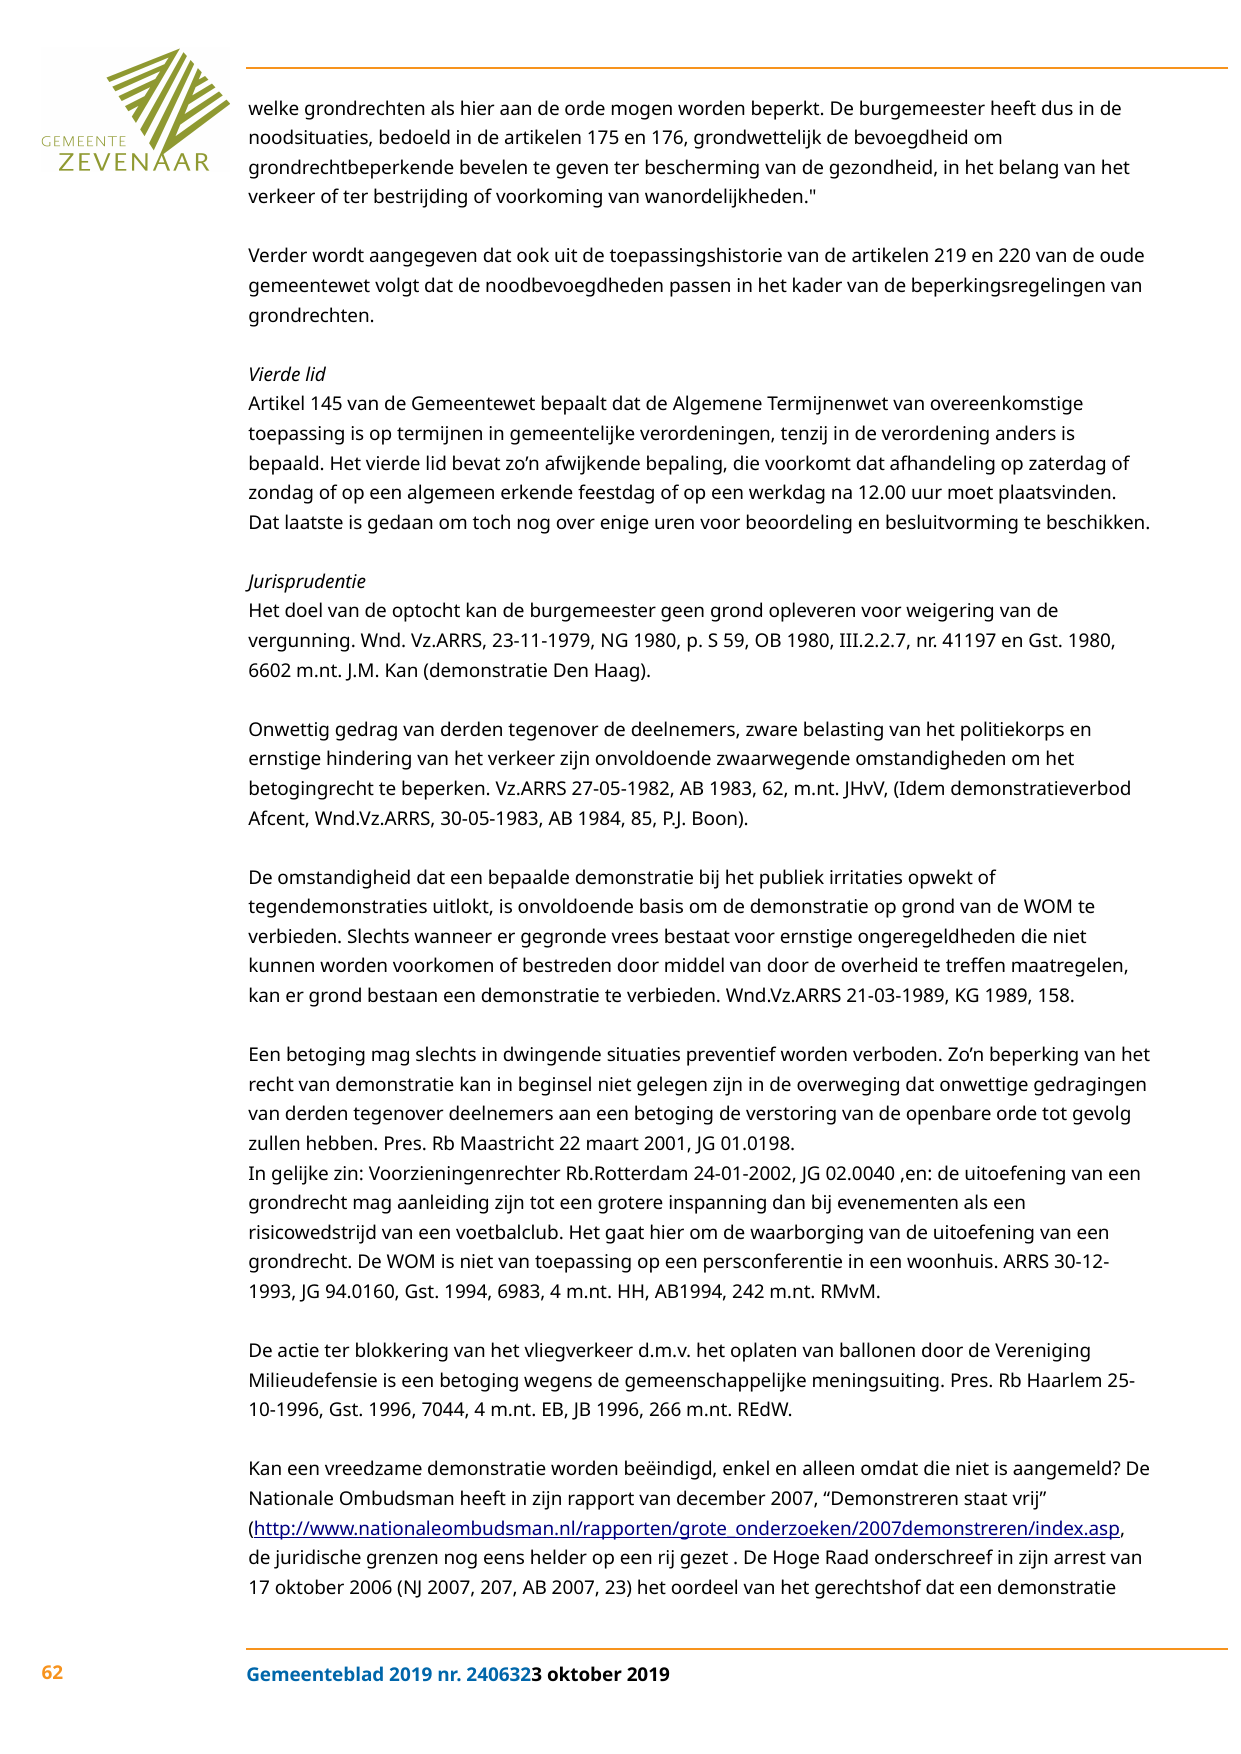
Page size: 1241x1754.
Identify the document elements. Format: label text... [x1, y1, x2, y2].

text De omstandigheid dat een bepaalde demonstratie bij het publiek irritaties opwekt of tegendemonstraties uitlokt, is onvoldoende basis om de demonstratie op grond van de WOM te verbieden. Slechts wanneer er gegronde vrees bestaat voor ernstige ongeregeldheden die niet kunnen worden voorkomen of bestreden door middel van door de overheid te treffen maatregelen, kan er grond bestaan een demonstratie te verbieden. Wnd.Vz.ARRS 21-03-1989, KG 1989, 158. [248, 864, 1152, 1008]
text Verder wordt aangegeven dat ook uit de toepassingshistorie van de artikelen 219 en 220 van de oude gemeentewet volgt dat de noodbevoegdheden passen in het kader van de beperkingsregelingen van grondrechten. [248, 243, 1152, 328]
text Kan een vreedzame demonstratie worden beëindigd, enkel en alleen omdat die niet is aangemeld? De Nationale Ombudsman heeft in zijn rapport van december 2007, “Demonstreren staat vrij” (http://www.nationaleombudsman.nl/rapporten/grote_onderzoeken/2007demonstreren/index.asp, de juridische grenzen nog eens helder op een rij gezet . De Hoge Raad onderschreef in zijn arrest van 17 oktober 2006 (NJ 2007, 207, AB 2007, 23) het oordeel van het gerechtshof dat een demonstratie [248, 1456, 1152, 1600]
text Vierde lid [248, 361, 1152, 387]
text Jurisprudentie [248, 568, 1152, 594]
text Het doel van de optocht kan de burgemeester geen grond opleveren voor weigering van de vergunning. Wnd. Vz.ARRS, 23-11-1979, NG 1980, p. S 59, OB 1980, III.2.2.7, nr. 41197 en Gst. 1980, 6602 m.nt. J.M. Kan (demonstratie Den Haag). [248, 598, 1152, 683]
text Onwettig gedrag van derden tegenover de deelnemers, zware belasting van het politiekorps en ernstige hindering van het verkeer zijn onvoldoende zwaarwegende omstandigheden om het betogingrecht te beperken. Vz.ARRS 27-05-1982, AB 1983, 62, m.nt. JHvV, (Idem demonstratieverbod Afcent, Wnd.Vz.ARRS, 30-05-1983, AB 1984, 85, P.J. Boon). [248, 716, 1152, 831]
text In gelijke zin: Voorzieningenrechter Rb.Rotterdam 24-01-2002, JG 02.0040 ,en: de uitoefening van een grondrecht mag aanleiding zijn tot een grotere inspanning dan bij evenementen als een risicowedstrijd van een voetbalclub. Het gaat hier om de waarborging van de uitoefening van een grondrecht. De WOM is niet van toepassing op een persconferentie in een woonhuis. ARRS 30-12-1993, JG 94.0160, Gst. 1994, 6983, 4 m.nt. HH, AB1994, 242 m.nt. RMvM. [248, 1160, 1152, 1304]
text Artikel 145 van de Gemeentewet bepaalt dat de Algemene Termijnenwet van overeenkomstige toepassing is op termijnen in gemeentelijke verordeningen, tenzij in de verordening anders is bepaald. Het vierde lid bevat zo’n afwijkende bepaling, die voorkomt dat afhandeling op zaterdag of zondag of op een algemeen erkende feestdag of op een werkdag na 12.00 uur moet plaatsvinden. Dat laatste is gedaan om toch nog over enige uren voor beoordeling en besluitvorming te beschikken. [248, 391, 1152, 535]
picture [41, 47, 231, 172]
text De actie ter blokkering van het vliegverkeer d.m.v. het oplaten van ballonen door de Vereniging Milieudefensie is een betoging wegens de gemeenschappelijke meningsuiting. Pres. Rb Haarlem 25-10-1996, Gst. 1996, 7044, 4 m.nt. EB, JB 1996, 266 m.nt. REdW. [248, 1337, 1152, 1422]
text Een betoging mag slechts in dwingende situaties preventief worden verboden. Zo’n beperking van het recht van demonstratie kan in beginsel niet gelegen zijn in de overweging dat onwettige gedragingen van derden tegenover deelnemers aan een betoging de verstoring van de openbare orde tot gevolg zullen hebben. Pres. Rb Maastricht 22 maart 2001, JG 01.0198. [248, 1041, 1152, 1156]
text welke grondrechten als hier aan de orde mogen worden beperkt. De burgemeester heeft dus in de noodsituaties, bedoeld in de artikelen 175 en 176, grondwettelijk de bevoegdheid om grondrechtbeperkende bevelen te geven ter bescherming van de gezondheid, in het belang van het verkeer of ter bestrijding of voorkoming van wanordelijkheden." [248, 95, 1152, 209]
